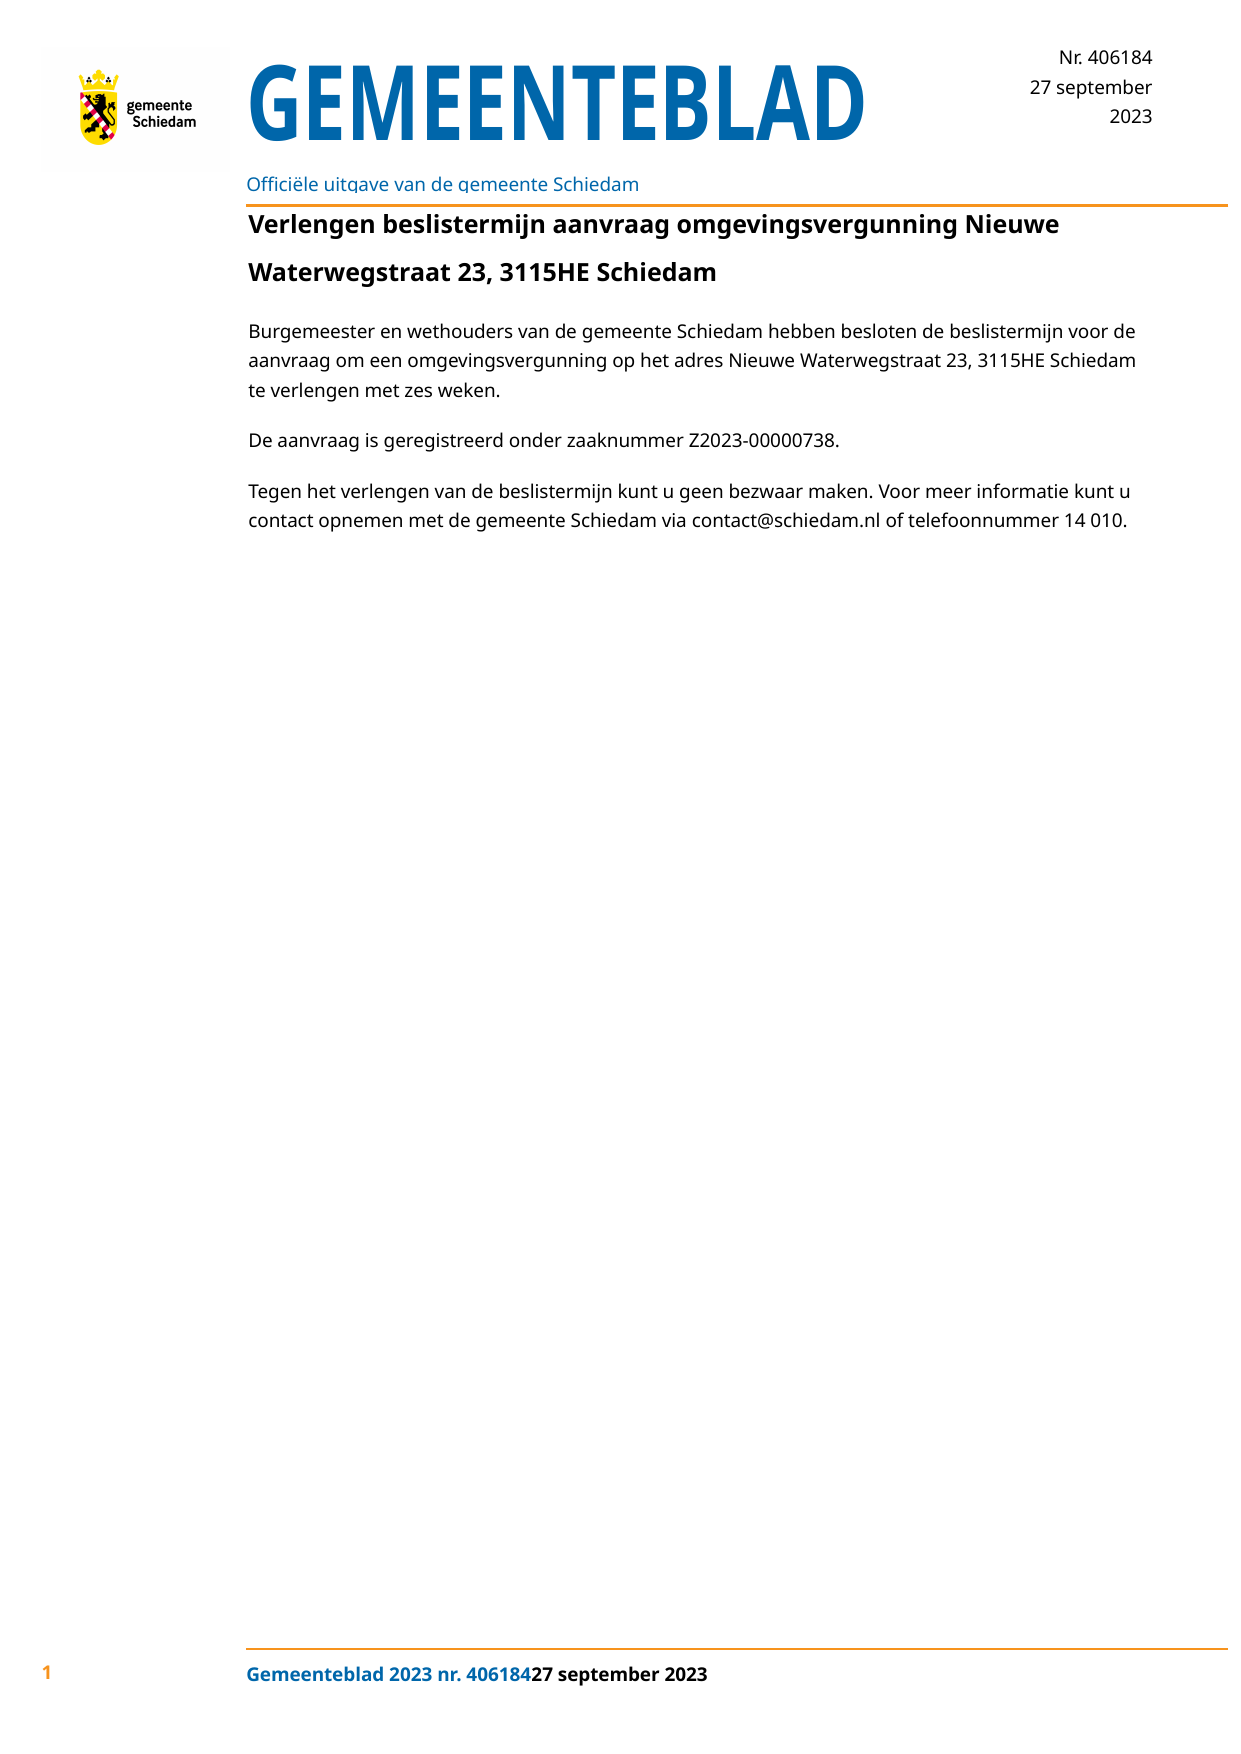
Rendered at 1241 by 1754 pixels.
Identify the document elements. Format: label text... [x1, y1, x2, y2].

text De aanvraag is geregistreerd onder zaaknummer Z2023-00000738. [248, 427, 1152, 453]
text Verlengen beslistermijn aanvraag omgevingsvergunning Nieuwe Waterwegstraat 23, 3115HE Schiedam [248, 207, 1152, 288]
text Burgemeester en wethouders van de gemeente Schiedam hebben besloten de beslistermijn voor de aanvraag om een omgevingsvergunning op het adres Nieuwe Waterwegstraat 23, 3115HE Schiedam te verlengen met zes weken. [248, 318, 1152, 403]
picture [41, 47, 231, 172]
text Tegen het verlengen van de beslistermijn kunt u geen bezwaar maken. Voor meer informatie kunt u contact opnemen met de gemeente Schiedam via contact@schiedam.nl of telefoonnummer 14 010. [248, 478, 1152, 533]
